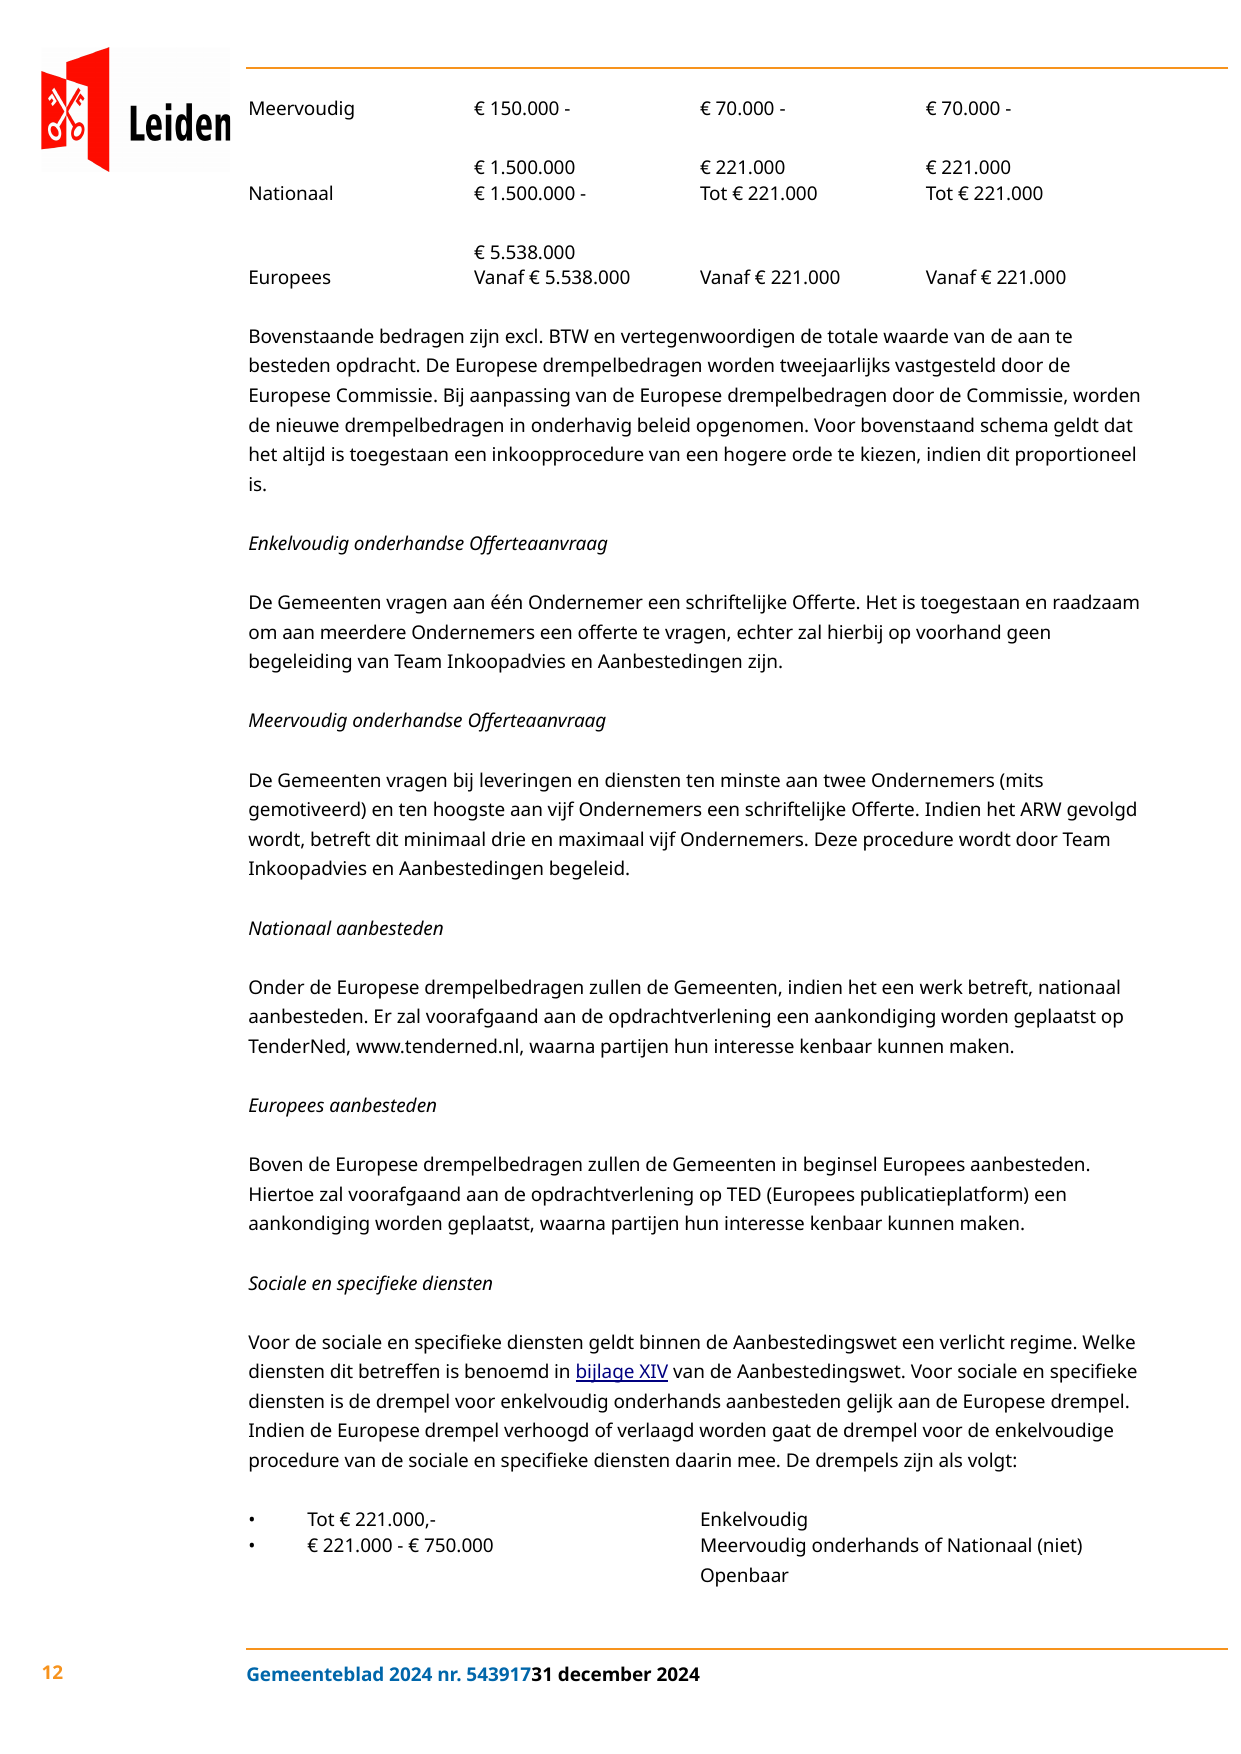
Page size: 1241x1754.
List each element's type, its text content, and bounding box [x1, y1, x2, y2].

text Onder de Europese drempelbedragen zullen de Gemeenten, indien het een werk betreft, nationaal aanbesteden. Er zal voorafgaand aan de opdrachtverlening een aankondiging worden geplaatst op TenderNed, www.tenderned.nl, waarna partijen hun interesse kenbaar kunnen maken. [248, 974, 1152, 1059]
table_cell Vanaf € 5.538.000 [474, 265, 700, 290]
table_header Tot € 221.000,- [248, 1507, 700, 1532]
table_cell Europees [248, 265, 474, 290]
table_cell Vanaf € 221.000 [700, 265, 926, 290]
picture [41, 47, 231, 172]
table_cell Tot € 221.000 [700, 180, 926, 264]
text Nationaal aanbesteden [248, 915, 1152, 941]
table_cell € 150.000 - € 1.500.000 [474, 95, 700, 180]
table_cell Nationaal [248, 180, 474, 264]
table_cell € 1.500.000 - € 5.538.000 [474, 180, 700, 264]
table_cell € 70.000 - € 221.000 [926, 95, 1152, 180]
table_cell Tot € 221.000 [926, 180, 1152, 264]
text Bovenstaande bedragen zijn excl. BTW en vertegenwoordigen de totale waarde van de aan te besteden opdracht. De Europese drempelbedragen worden tweejaarlijks vastgesteld door de Europese Commissie. Bij aanpassing van de Europese drempelbedragen door de Commissie, worden de nieuwe drempelbedragen in onderhavig beleid opgenomen. Voor bovenstaand schema geldt dat het altijd is toegestaan een inkoopprocedure van een hogere orde te kiezen, indien dit proportioneel is. [248, 323, 1152, 497]
table_cell Vanaf € 221.000 [926, 265, 1152, 290]
text De Gemeenten vragen bij leveringen en diensten ten minste aan twee Ondernemers (mits gemotiveerd) en ten hoogste aan vijf Ondernemers een schriftelijke Offerte. Indien het ARW gevolgd wordt, betreft dit minimaal drie en maximaal vijf Ondernemers. Deze procedure wordt door Team Inkoopadvies en Aanbestedingen begeleid. [248, 767, 1152, 881]
table_cell Meervoudig [248, 95, 474, 180]
table_header Enkelvoudig [700, 1507, 1152, 1532]
text Voor de sociale en specifieke diensten geldt binnen de Aanbestedingswet een verlicht regime. Welke diensten dit betreffen is benoemd in bijlage XIV van de Aanbestedingswet. Voor sociale en specifieke diensten is de drempel voor enkelvoudig onderhands aanbesteden gelijk aan de Europese drempel. Indien de Europese drempel verhoogd of verlaagd worden gaat de drempel voor de enkelvoudige procedure van de sociale en specifieke diensten daarin mee. De drempels zijn als volgt: [248, 1329, 1152, 1473]
text Europees aanbesteden [248, 1092, 1152, 1118]
text Boven de Europese drempelbedragen zullen de Gemeenten in beginsel Europees aanbesteden. Hiertoe zal voorafgaand aan de opdrachtverlening op TED (Europees publicatieplatform) een aankondiging worden geplaatst, waarna partijen hun interesse kenbaar kunnen maken. [248, 1151, 1152, 1236]
text Enkelvoudig onderhandse Offerteaanvraag [248, 530, 1152, 556]
table_cell Meervoudig onderhands of Nationaal (niet) Openbaar [700, 1532, 1152, 1588]
table_cell € 221.000 - € 750.000 [248, 1532, 700, 1588]
table_cell € 70.000 - € 221.000 [700, 95, 926, 180]
text De Gemeenten vragen aan één Ondernemer een schriftelijke Offerte. Het is toegestaan en raadzaam om aan meerdere Ondernemers een offerte te vragen, echter zal hierbij op voorhand geen begeleiding van Team Inkoopadvies en Aanbestedingen zijn. [248, 589, 1152, 674]
text Sociale en specifieke diensten [248, 1270, 1152, 1296]
text Meervoudig onderhandse Offerteaanvraag [248, 708, 1152, 733]
